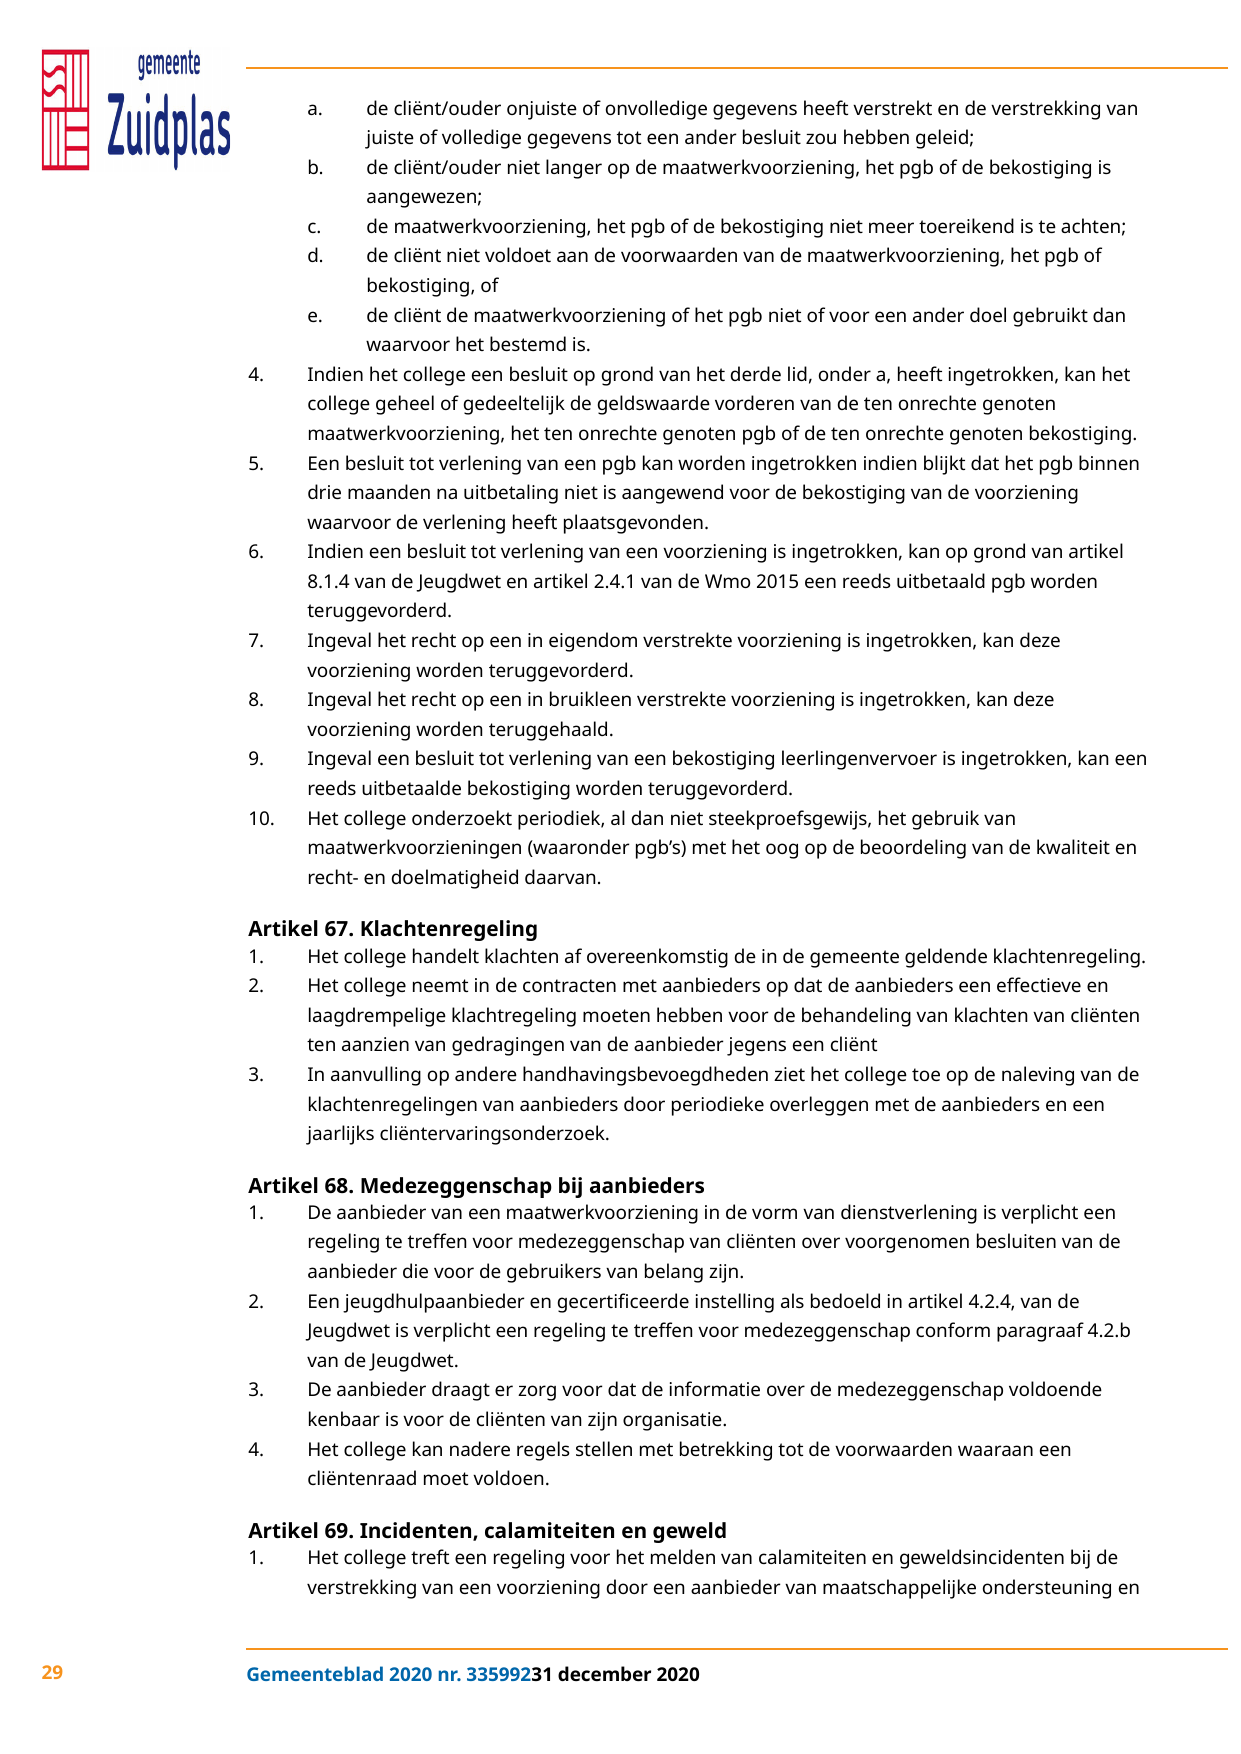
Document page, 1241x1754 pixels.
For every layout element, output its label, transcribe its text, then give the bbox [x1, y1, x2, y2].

list Het college kan nadere regels stellen met betrekking tot de voorwaarden waaraan een cliëntenraad moet voldoen. [248, 1436, 1152, 1491]
text Artikel 68. Medezeggenschap bij aanbieders [248, 1171, 1152, 1199]
list de maatwerkvoorziening, het pgb of de bekostiging niet meer toereikend is te achten; [307, 213, 1152, 239]
list Ingeval het recht op een in bruikleen verstrekte voorziening is ingetrokken, kan deze voorziening worden teruggehaald. [248, 686, 1152, 742]
list De aanbieder draagt er zorg voor dat de informatie over de medezeggenschap voldoende kenbaar is voor de cliënten van zijn organisatie. [248, 1377, 1152, 1432]
list de cliënt niet voldoet aan de voorwaarden van de maatwerkvoorziening, het pgb of bekostiging, of [307, 243, 1152, 298]
list de cliënt de maatwerkvoorziening of het pgb niet of voor een ander doel gebruikt dan waarvoor het bestemd is. [307, 302, 1152, 357]
list Het college neemt in de contracten met aanbieders op dat de aanbieders een effectieve en laagdrempelige klachtregeling moeten hebben voor de behandeling van klachten van cliënten ten aanzien van gedragingen van de aanbieder jegens een cliënt [248, 972, 1152, 1057]
list Het college handelt klachten af overeenkomstig de in de gemeente geldende klachtenregeling. [248, 943, 1152, 968]
list Indien het college een besluit op grond van het derde lid, onder a, heeft ingetrokken, kan het college geheel of gedeeltelijk de geldswaarde vorderen van de ten onrechte genoten maatwerkvoorziening, het ten onrechte genoten pgb of de ten onrechte genoten bekostiging. [248, 361, 1152, 446]
list de cliënt/ouder onjuiste of onvolledige gegevens heeft verstrekt en de verstrekking van juiste of volledige gegevens tot een ander besluit zou hebben geleid; [307, 95, 1152, 150]
picture [41, 47, 231, 172]
list Ingeval het recht op een in eigendom verstrekte voorziening is ingetrokken, kan deze voorziening worden teruggevorderd. [248, 627, 1152, 683]
text Artikel 69. Incidenten, calamiteiten en geweld [248, 1516, 1152, 1544]
list Een jeugdhulpaanbieder en gecertificeerde instelling als bedoeld in artikel 4.2.4, van de Jeugdwet is verplicht een regeling te treffen voor medezeggenschap conform paragraaf 4.2.b van de Jeugdwet. [248, 1288, 1152, 1373]
list Een besluit tot verlening van een pgb kan worden ingetrokken indien blijkt dat het pgb binnen drie maanden na uitbetaling niet is aangewend voor de bekostiging van de voorziening waarvoor de verlening heeft plaatsgevonden. [248, 450, 1152, 535]
list Het college onderzoekt periodiek, al dan niet steekproefsgewijs, het gebruik van maatwerkvoorzieningen (waaronder pgb’s) met het oog op de beoordeling van de kwaliteit en recht- en doelmatigheid daarvan. [248, 805, 1152, 890]
list Het college treft een regeling voor het melden van calamiteiten en geweldsincidenten bij de verstrekking van een voorziening door een aanbieder van maatschappelijke ondersteuning en [248, 1544, 1152, 1599]
list de cliënt/ouder niet langer op de maatwerkvoorziening, het pgb of de bekostiging is aangewezen; [307, 154, 1152, 209]
list Ingeval een besluit tot verlening van een bekostiging leerlingenvervoer is ingetrokken, kan een reeds uitbetaalde bekostiging worden teruggevorderd. [248, 746, 1152, 801]
list Indien een besluit tot verlening van een voorziening is ingetrokken, kan op grond van artikel 8.1.4 van de Jeugdwet en artikel 2.4.1 van de Wmo 2015 een reeds uitbetaald pgb worden teruggevorderd. [248, 538, 1152, 623]
list In aanvulling op andere handhavingsbevoegdheden ziet het college toe op de naleving van de klachtenregelingen van aanbieders door periodieke overleggen met de aanbieders en een jaarlijks cliëntervaringsonderzoek. [248, 1061, 1152, 1146]
list De aanbieder van een maatwerkvoorziening in de vorm van dienstverlening is verplicht een regeling te treffen voor medezeggenschap van cliënten over voorgenomen besluiten van de aanbieder die voor de gebruikers van belang zijn. [248, 1199, 1152, 1284]
text Artikel 67. Klachtenregeling [248, 914, 1152, 943]
